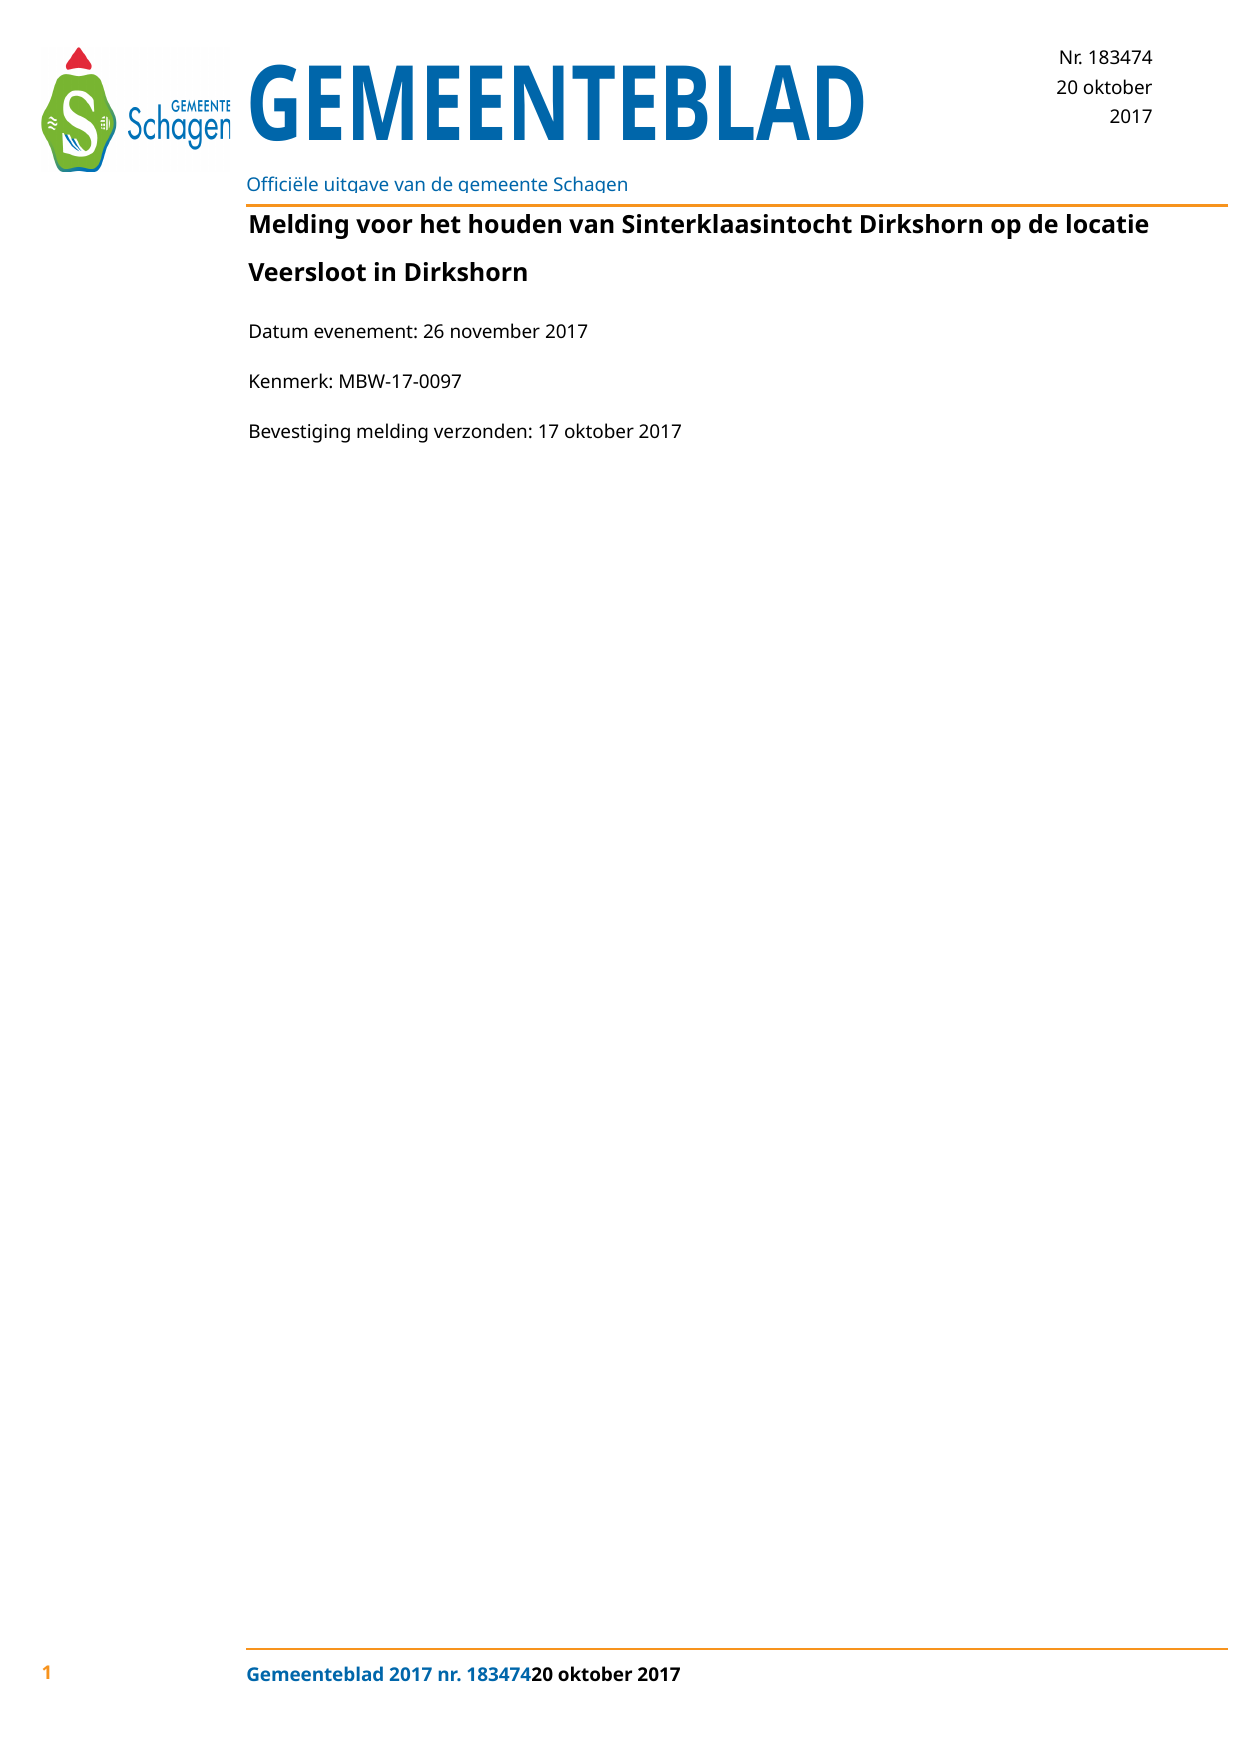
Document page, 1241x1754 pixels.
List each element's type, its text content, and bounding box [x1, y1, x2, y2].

picture [41, 47, 231, 172]
text Datum evenement: 26 november 2017 [248, 318, 1152, 344]
text Kenmerk: MBW-17-0097 [248, 368, 1152, 394]
text Bevestiging melding verzonden: 17 oktober 2017 [248, 419, 1152, 444]
text Melding voor het houden van Sinterklaasintocht Dirkshorn op de locatie Veersloot in Dirkshorn [248, 207, 1152, 288]
